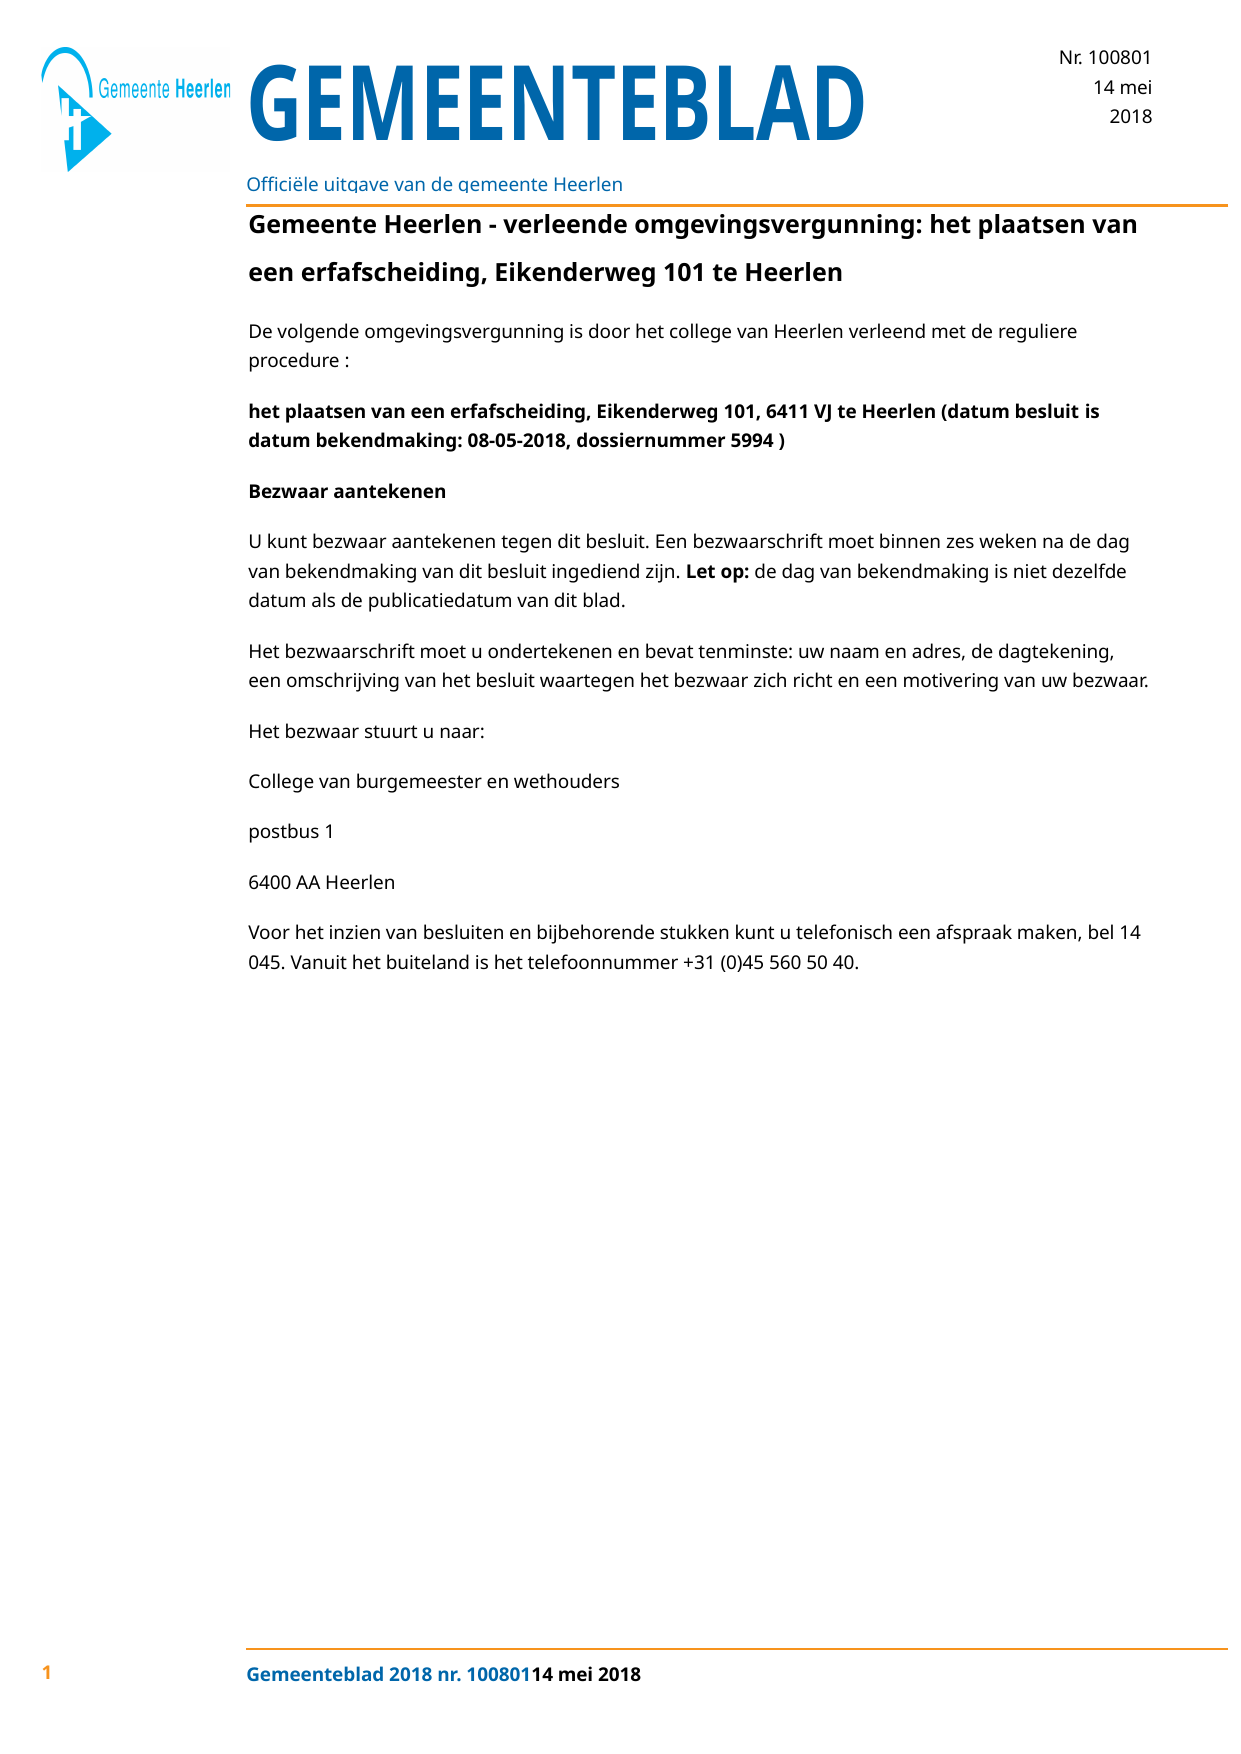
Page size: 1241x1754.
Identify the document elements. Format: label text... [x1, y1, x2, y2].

text Bezwaar aantekenen [248, 478, 1152, 504]
text De volgende omgevingsvergunning is door het college van Heerlen verleend met de reguliere procedure : [248, 318, 1152, 373]
text Gemeente Heerlen - verleende omgevingsvergunning: het plaatsen van een erfafscheiding, Eikenderweg 101 te Heerlen [248, 207, 1152, 288]
text Voor het inzien van besluiten en bijbehorende stukken kunt u telefonisch een afspraak maken, bel 14 045. Vanuit het buiteland is het telefoonnummer +31 (0)45 560 50 40. [248, 919, 1152, 975]
picture [41, 47, 231, 172]
text 6400 AA Heerlen [248, 869, 1152, 895]
text Het bezwaarschrift moet u ondertekenen en bevat tenminste: uw naam en adres, de dagtekening, een omschrijving van het besluit waartegen het bezwaar zich richt en een motivering van uw bezwaar. [248, 638, 1152, 693]
text Het bezwaar stuurt u naar: [248, 718, 1152, 744]
text het plaatsen van een erfafscheiding, Eikenderweg 101, 6411 VJ te Heerlen (datum besluit is datum bekendmaking: 08-05-2018, dossiernummer 5994 ) [248, 398, 1152, 453]
picture [41, 47, 58, 70]
text College van burgemeester en wethouders [248, 768, 1152, 794]
text postbus 1 [248, 819, 1152, 844]
text U kunt bezwaar aantekenen tegen dit besluit. Een bezwaarschrift moet binnen zes weken na de dag van bekendmaking van dit besluit ingediend zijn. Let op: de dag van bekendmaking is niet dezelfde datum als de publicatiedatum van dit blad. [248, 528, 1152, 613]
